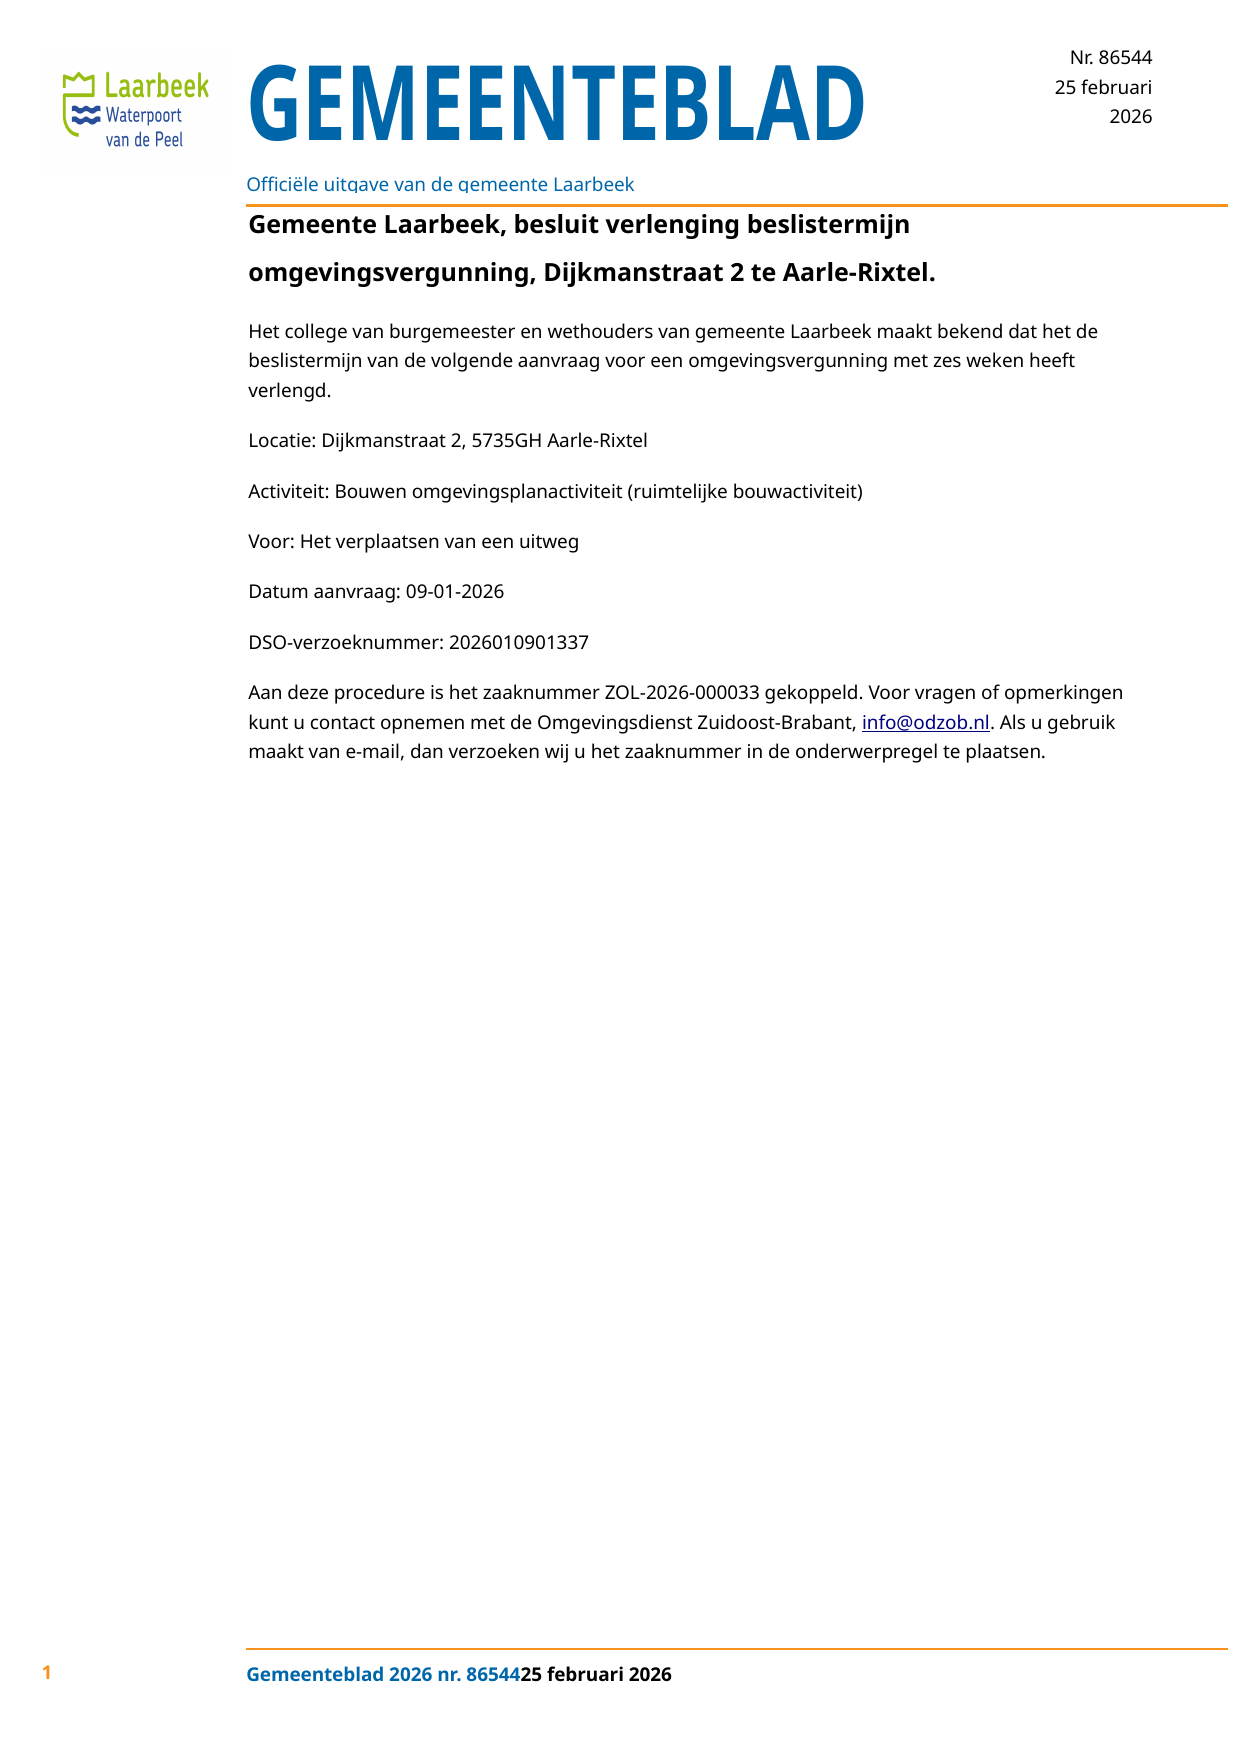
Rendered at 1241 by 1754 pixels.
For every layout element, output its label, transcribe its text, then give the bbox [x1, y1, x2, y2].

text Gemeente Laarbeek, besluit verlenging beslistermijn omgevingsvergunning, Dijkmanstraat 2 te Aarle-Rixtel. [248, 207, 1152, 288]
text Datum aanvraag: 09-01-2026 [248, 579, 1152, 604]
text Voor: Het verplaatsen van een uitweg [248, 528, 1152, 554]
picture [41, 47, 231, 172]
text Locatie: Dijkmanstraat 2, 5735GH Aarle-Rixtel [248, 427, 1152, 453]
text DSO-verzoeknummer: 2026010901337 [248, 629, 1152, 655]
text Het college van burgemeester en wethouders van gemeente Laarbeek maakt bekend dat het de beslistermijn van de volgende aanvraag voor een omgevingsvergunning met zes weken heeft verlengd. [248, 318, 1152, 403]
text Aan deze procedure is het zaaknummer ZOL-2026-000033 gekoppeld. Voor vragen of opmerkingen kunt u contact opnemen met de Omgevingsdienst Zuidoost-Brabant, info@odzob.nl. Als u gebruik maakt van e-mail, dan verzoeken wij u het zaaknummer in de onderwerpregel te plaatsen. [248, 679, 1152, 764]
text Activiteit: Bouwen omgevingsplanactiviteit (ruimtelijke bouwactiviteit) [248, 478, 1152, 504]
